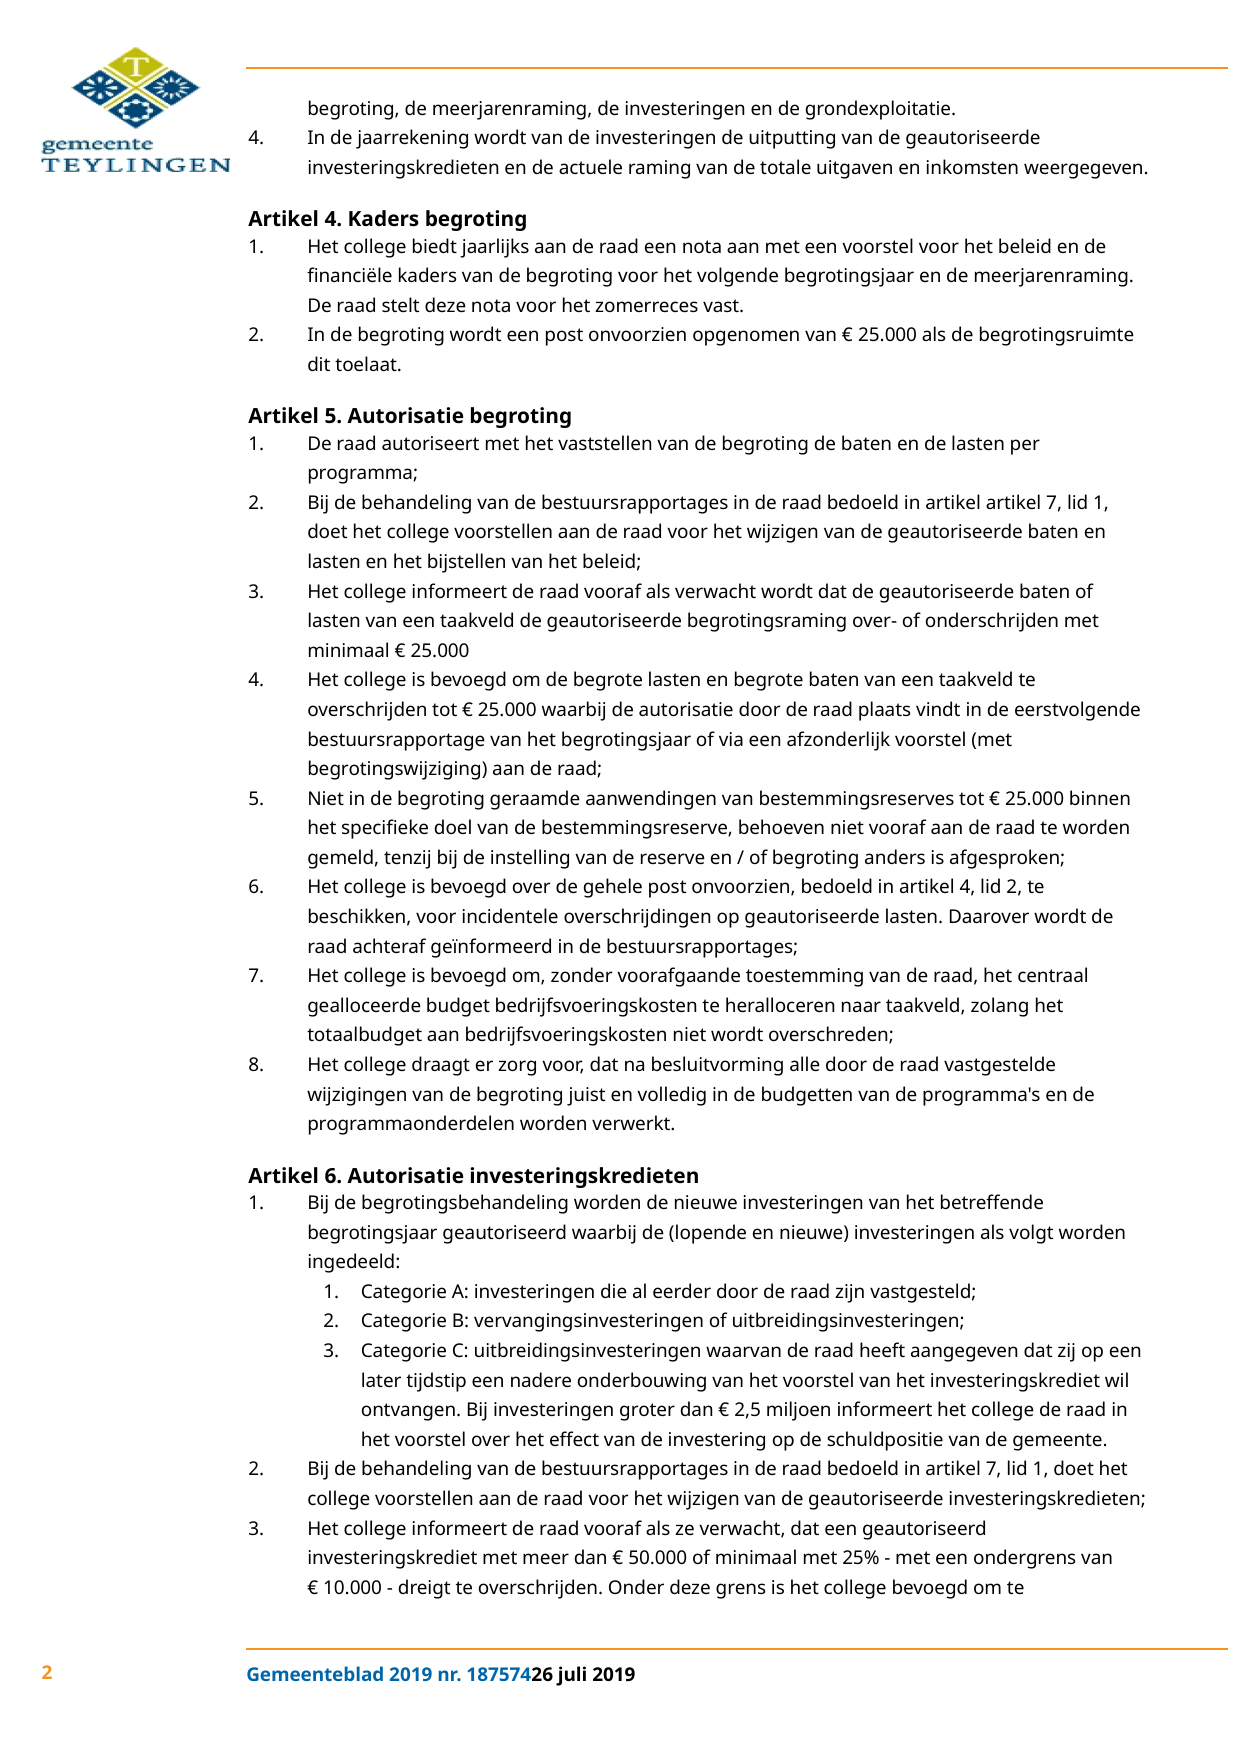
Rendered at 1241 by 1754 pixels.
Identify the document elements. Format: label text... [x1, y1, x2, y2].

list Het college is bevoegd om de begrote lasten en begrote baten van een taakveld te overschrijden tot € 25.000 waarbij de autorisatie door de raad plaats vindt in de eerstvolgende bestuursrapportage van het begrotingsjaar of via een afzonderlijk voorstel (met begrotingswijziging) aan de raad; [248, 667, 1152, 781]
text Artikel 5. Autorisatie begroting [248, 402, 1152, 430]
text Artikel 6. Autorisatie investeringskredieten [248, 1161, 1152, 1189]
text Artikel 4. Kaders begroting [248, 204, 1152, 233]
list Bij de behandeling van de bestuursrapportages in de raad bedoeld in artikel 7, lid 1, doet het college voorstellen aan de raad voor het wijzigen van de geautoriseerde investeringskredieten; [248, 1456, 1152, 1511]
list In de jaarrekening wordt van de investeringen de uitputting van de geautoriseerde investeringskredieten en de actuele raming van de totale uitgaven en inkomsten weergegeven. [248, 124, 1152, 180]
list Categorie B: vervangingsinvesteringen of uitbreidingsinvesteringen; [323, 1308, 1152, 1333]
picture [41, 47, 231, 172]
list Het college draagt er zorg voor, dat na besluitvorming alle door de raad vastgestelde wijzigingen van de begroting juist en volledig in de budgetten van de programma's en de programmaonderdelen worden verwerkt. [248, 1051, 1152, 1136]
list Het college informeert de raad vooraf als ze verwacht, dat een geautoriseerd investeringskrediet met meer dan € 50.000 of minimaal met 25% - met een ondergrens van € 10.000 - dreigt te overschrijden. Onder deze grens is het college bevoegd om te [248, 1515, 1152, 1599]
list Het college informeert de raad vooraf als verwacht wordt dat de geautoriseerde baten of lasten van een taakveld de geautoriseerde begrotingsraming over- of onderschrijden met minimaal € 25.000 [248, 578, 1152, 663]
list Het college is bevoegd over de gehele post onvoorzien, bedoeld in artikel 4, lid 2, te beschikken, voor incidentele overschrijdingen op geautoriseerde lasten. Daarover wordt de raad achteraf geïnformeerd in de bestuursrapportages; [248, 874, 1152, 959]
list Het college is bevoegd om, zonder voorafgaande toestemming van de raad, het centraal gealloceerde budget bedrijfsvoeringskosten te heralloceren naar taakveld, zolang het totaalbudget aan bedrijfsvoeringskosten niet wordt overschreden; [248, 962, 1152, 1047]
list De raad autoriseert met het vaststellen van de begroting de baten en de lasten per programma; [248, 430, 1152, 485]
list Categorie C: uitbreidingsinvesteringen waarvan de raad heeft aangegeven dat zij op een later tijdstip een nadere onderbouwing van het voorstel van het investeringskrediet wil ontvangen. Bij investeringen groter dan € 2,5 miljoen informeert het college de raad in het voorstel over het effect van de investering op de schuldpositie van de gemeente. [323, 1337, 1152, 1452]
list Niet in de begroting geraamde aanwendingen van bestemmingsreserves tot € 25.000 binnen het specifieke doel van de bestemmingsreserve, behoeven niet vooraf aan de raad te worden gemeld, tenzij bij de instelling van de reserve en / of begroting anders is afgesproken; [248, 785, 1152, 870]
list In de begroting wordt een post onvoorzien opgenomen van € 25.000 als de begrotingsruimte dit toelaat. [248, 322, 1152, 377]
list Bij de behandeling van de bestuursrapportages in de raad bedoeld in artikel artikel 7, lid 1, doet het college voorstellen aan de raad voor het wijzigen van de geautoriseerde baten en lasten en het bijstellen van het beleid; [248, 489, 1152, 574]
list Categorie A: investeringen die al eerder door de raad zijn vastgesteld; [323, 1278, 1152, 1304]
list begroting, de meerjarenraming, de investeringen en de grondexploitatie. [248, 95, 1152, 121]
list Het college biedt jaarlijks aan de raad een nota aan met een voorstel voor het beleid en de financiële kaders van de begroting voor het volgende begrotingsjaar en de meerjarenraming. De raad stelt deze nota voor het zomerreces vast. [248, 233, 1152, 318]
list Bij de begrotingsbehandeling worden de nieuwe investeringen van het betreffende begrotingsjaar geautoriseerd waarbij de (lopende en nieuwe) investeringen als volgt worden ingedeeld: [248, 1189, 1152, 1274]
